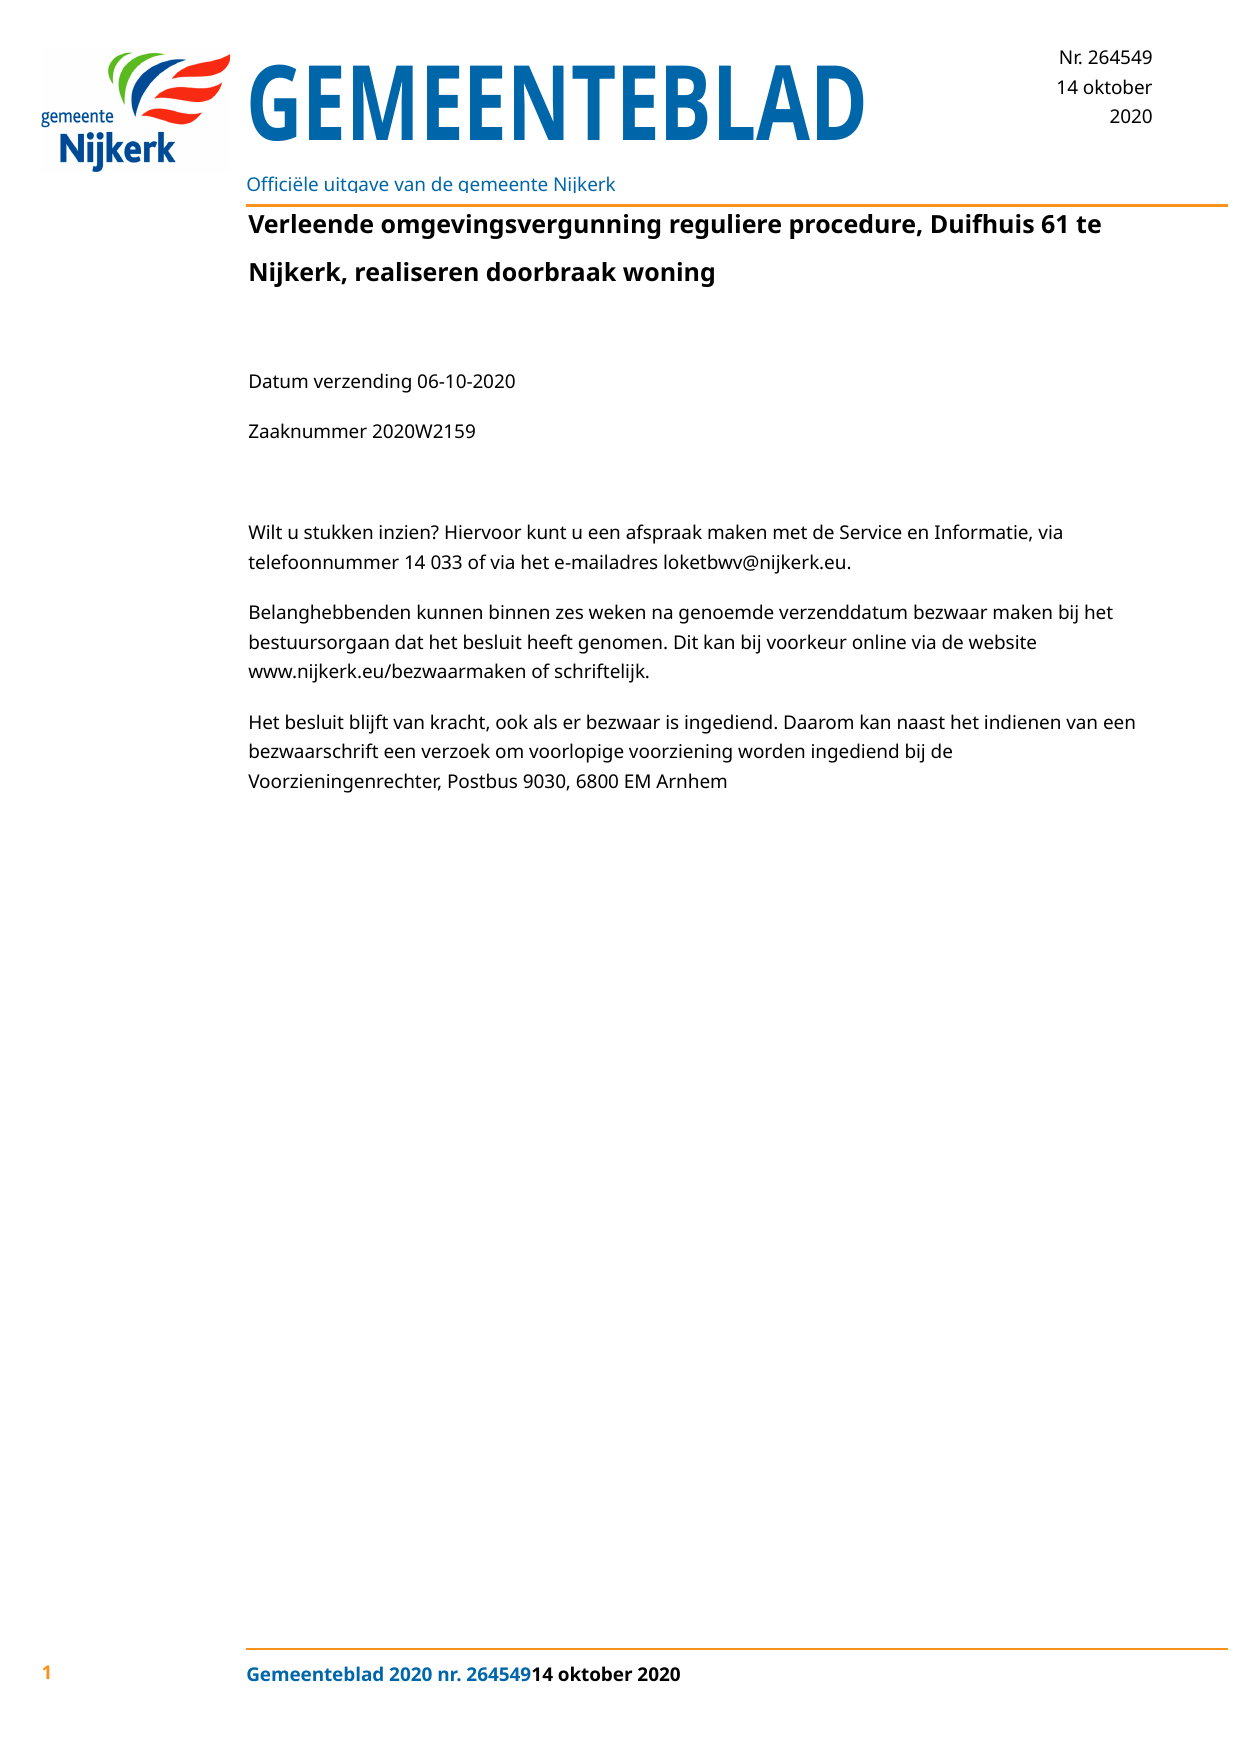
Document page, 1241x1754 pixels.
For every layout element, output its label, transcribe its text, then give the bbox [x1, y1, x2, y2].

text Datum verzending 06-10-2020 [248, 368, 1152, 394]
text Zaaknummer 2020W2159 [248, 419, 1152, 444]
text Wilt u stukken inzien? Hiervoor kunt u een afspraak maken met de Service en Informatie, via telefoonnummer 14 033 of via het e-mailadres loketbwv@nijkerk.eu. [248, 519, 1152, 575]
text Het besluit blijft van kracht, ook als er bezwaar is ingediend. Daarom kan naast het indienen van een bezwaarschrift een verzoek om voorlopige voorziening worden ingediend bij de Voorzieningenrechter, Postbus 9030, 6800 EM Arnhem [248, 709, 1152, 794]
text Verleende omgevingsvergunning reguliere procedure, Duifhuis 61 te Nijkerk, realiseren doorbraak woning [248, 207, 1152, 288]
picture [41, 47, 231, 172]
text Belanghebbenden kunnen binnen zes weken na genoemde verzenddatum bezwaar maken bij het bestuursorgaan dat het besluit heeft genomen. Dit kan bij voorkeur online via de website www.nijkerk.eu/bezwaarmaken of schriftelijk. [248, 599, 1152, 684]
